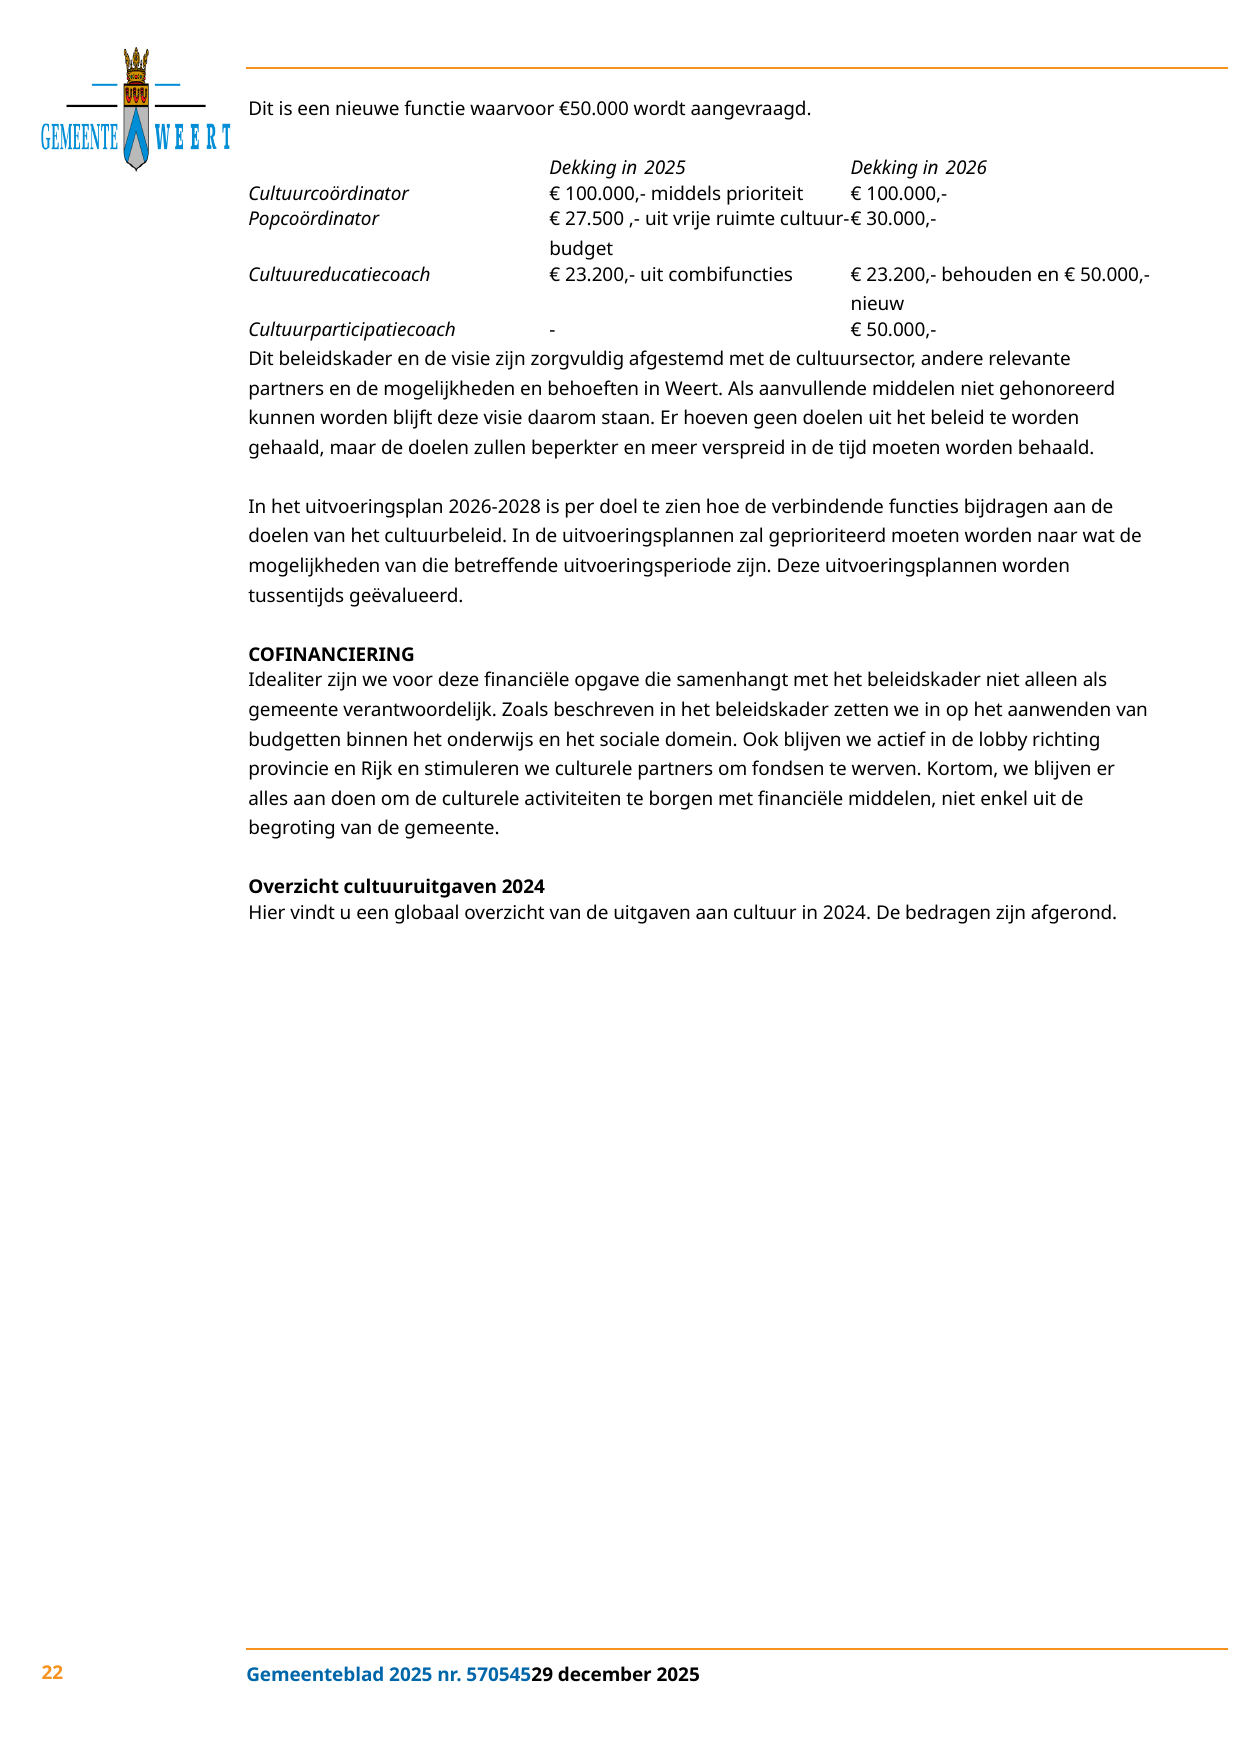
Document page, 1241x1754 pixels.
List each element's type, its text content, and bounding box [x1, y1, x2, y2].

table_cell Cultuurcoördinator [248, 180, 549, 206]
text Dit is een nieuwe functie waarvoor €50.000 wordt aangevraagd. [248, 95, 1152, 121]
table_header [248, 154, 549, 180]
picture [41, 47, 231, 172]
table_cell € 23.200,- behouden en € 50.000,-nieuw [850, 261, 1152, 316]
text Dit beleidskader en de visie zijn zorgvuldig afgestemd met de cultuursector, andere relevante partners en de mogelijkheden en behoeften in Weert. Als aanvullende middelen niet gehonoreerd kunnen worden blijft deze visie daarom staan. Er hoeven geen doelen uit het beleid te worden gehaald, maar de doelen zullen beperkter en meer verspreid in de tijd moeten worden behaald. [248, 345, 1152, 459]
table_cell - [549, 316, 850, 342]
text Overzicht cultuuruitgaven 2024 [248, 874, 1152, 899]
table_header Dekking in 2026 [850, 154, 1152, 180]
table_cell € 23.200,- uit combifuncties [549, 261, 850, 316]
text In het uitvoeringsplan 2026-2028 is per doel te zien hoe de verbindende functies bijdragen aan de doelen van het cultuurbeleid. In de uitvoeringsplannen zal geprioriteerd moeten worden naar wat de mogelijkheden van die betreffende uitvoeringsperiode zijn. Deze uitvoeringsplannen worden tussentijds geëvalueerd. [248, 493, 1152, 607]
table_cell Cultuureducatiecoach [248, 261, 549, 316]
table_cell Popcoördinator [248, 206, 549, 261]
text Idealiter zijn we voor deze financiële opgave die samenhangt met het beleidskader niet alleen als gemeente verantwoordelijk. Zoals beschreven in het beleidskader zetten we in op het aanwenden van budgetten binnen het onderwijs en het sociale domein. Ook blijven we actief in de lobby richting provincie en Rijk en stimuleren we culturele partners om fondsen te werven. Kortom, we blijven er alles aan doen om de culturele activiteiten te borgen met financiële middelen, niet enkel uit de begroting van de gemeente. [248, 667, 1152, 840]
table_header Dekking in 2025 [549, 154, 850, 180]
table_cell € 100.000,- middels prioriteit [549, 180, 850, 206]
text Hier vindt u een globaal overzicht van de uitgaven aan cultuur in 2024. De bedragen zijn afgerond. [248, 899, 1152, 925]
table_cell Cultuurparticipatiecoach [248, 316, 549, 342]
table_cell € 50.000,- [850, 316, 1152, 342]
text COFINANCIERING [248, 641, 1152, 667]
table_cell € 27.500 ,- uit vrije ruimte cultuur-budget [549, 206, 850, 261]
table_cell € 30.000,- [850, 206, 1152, 261]
table_cell € 100.000,- [850, 180, 1152, 206]
